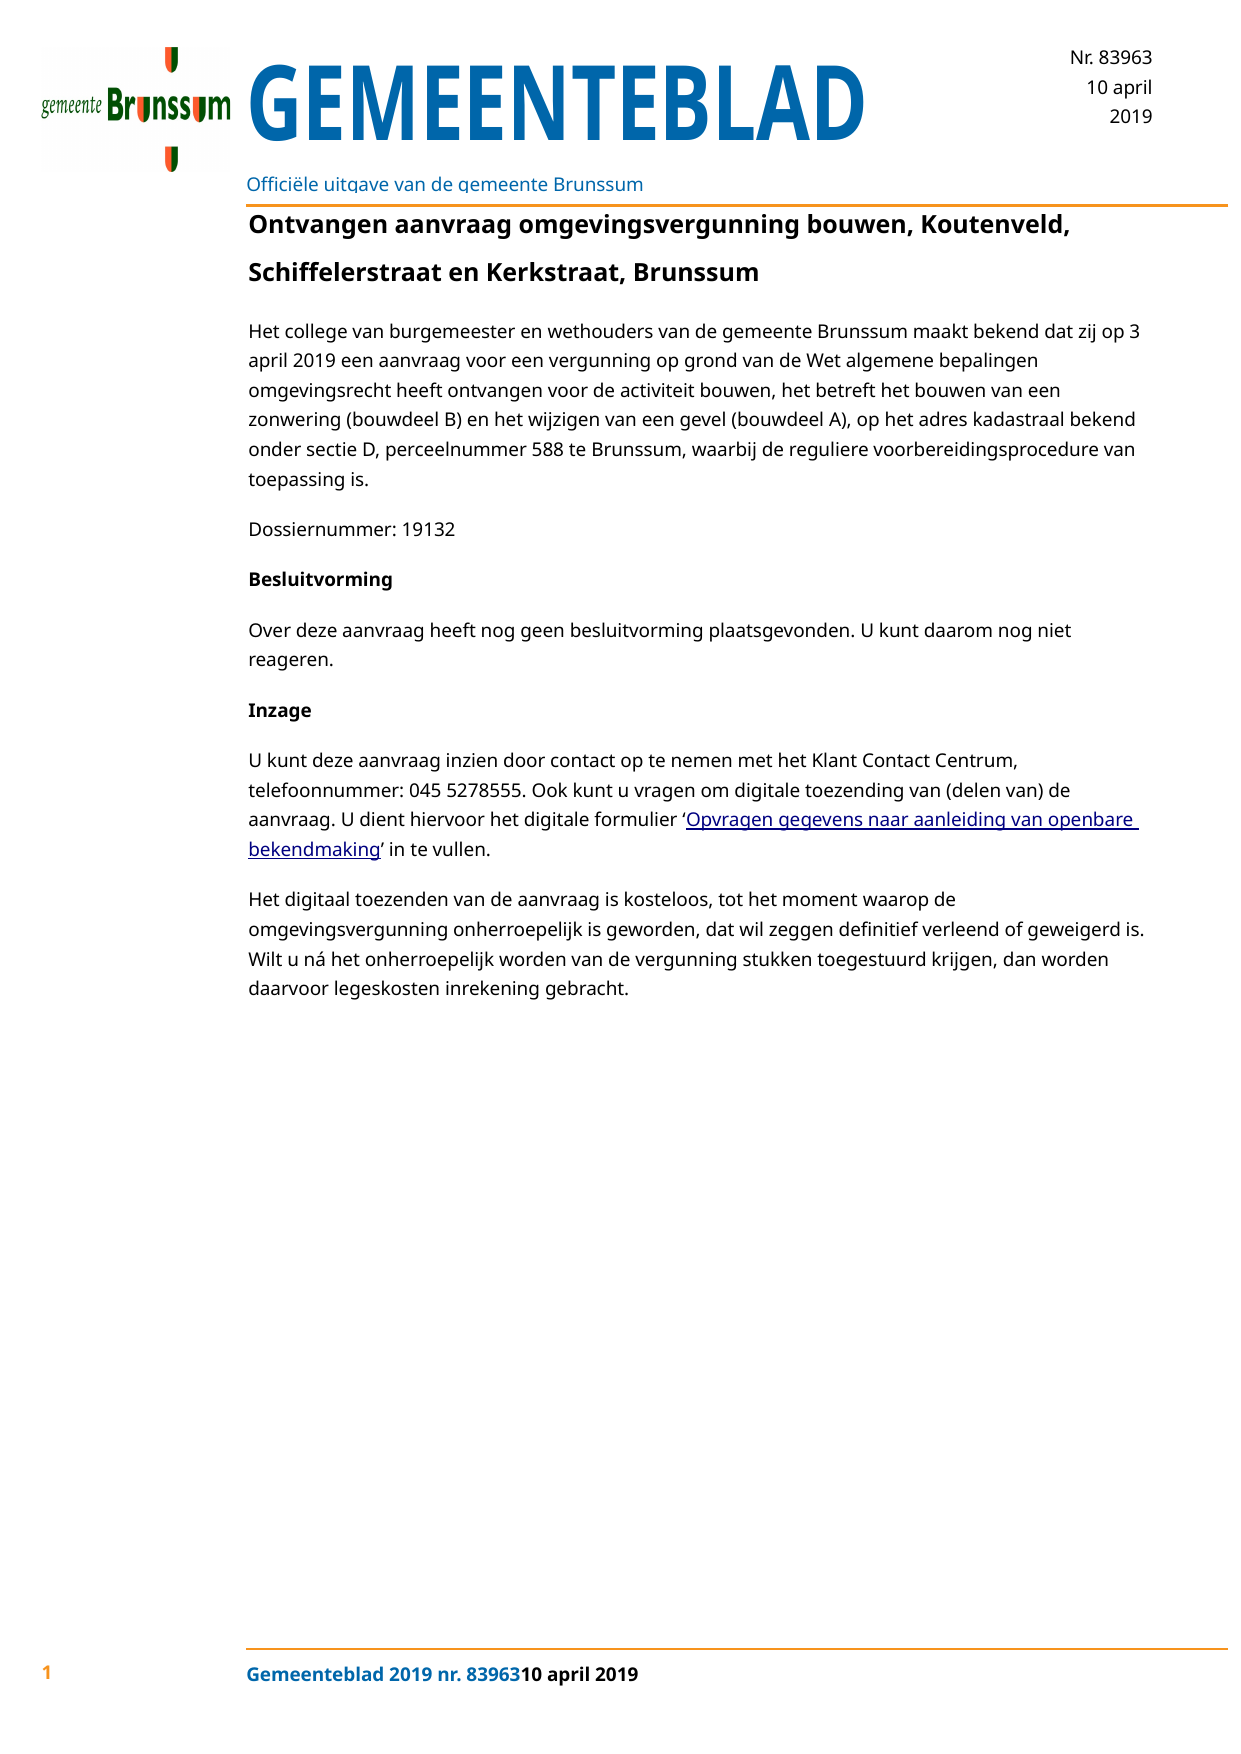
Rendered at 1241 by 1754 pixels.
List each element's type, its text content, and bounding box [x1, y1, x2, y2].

text Ontvangen aanvraag omgevingsvergunning bouwen, Koutenveld, Schiffelerstraat en Kerkstraat, Brunssum [248, 207, 1152, 288]
text U kunt deze aanvraag inzien door contact op te nemen met het Klant Contact Centrum, telefoonnummer: 045 5278555. Ook kunt u vragen om digitale toezending van (delen van) de aanvraag. U dient hiervoor het digitale formulier ‘Opvragen gegevens naar aanleiding van openbare bekendmaking’ in te vullen. [248, 747, 1152, 862]
text Het college van burgemeester en wethouders van de gemeente Brunssum maakt bekend dat zij op 3 april 2019 een aanvraag voor een vergunning op grond van de Wet algemene bepalingen omgevingsrecht heeft ontvangen voor de activiteit bouwen, het betreft het bouwen van een zonwering (bouwdeel B) en het wijzigen van een gevel (bouwdeel A), op het adres kadastraal bekend onder sectie D, perceelnummer 588 te Brunssum, waarbij de reguliere voorbereidingsprocedure van toepassing is. [248, 318, 1152, 492]
text Dossiernummer: 19132 [248, 516, 1152, 542]
picture [41, 47, 231, 172]
text Inzage [248, 697, 1152, 723]
text Besluitvorming [248, 567, 1152, 592]
text Over deze aanvraag heeft nog geen besluitvorming plaatsgevonden. U kunt daarom nog niet reageren. [248, 617, 1152, 672]
text Het digitaal toezenden van de aanvraag is kosteloos, tot het moment waarop de omgevingsvergunning onherroepelijk is geworden, dat wil zeggen definitief verleend of geweigerd is. Wilt u ná het onherroepelijk worden van de vergunning stukken toegestuurd krijgen, dan worden daarvoor legeskosten inrekening gebracht. [248, 887, 1152, 1001]
